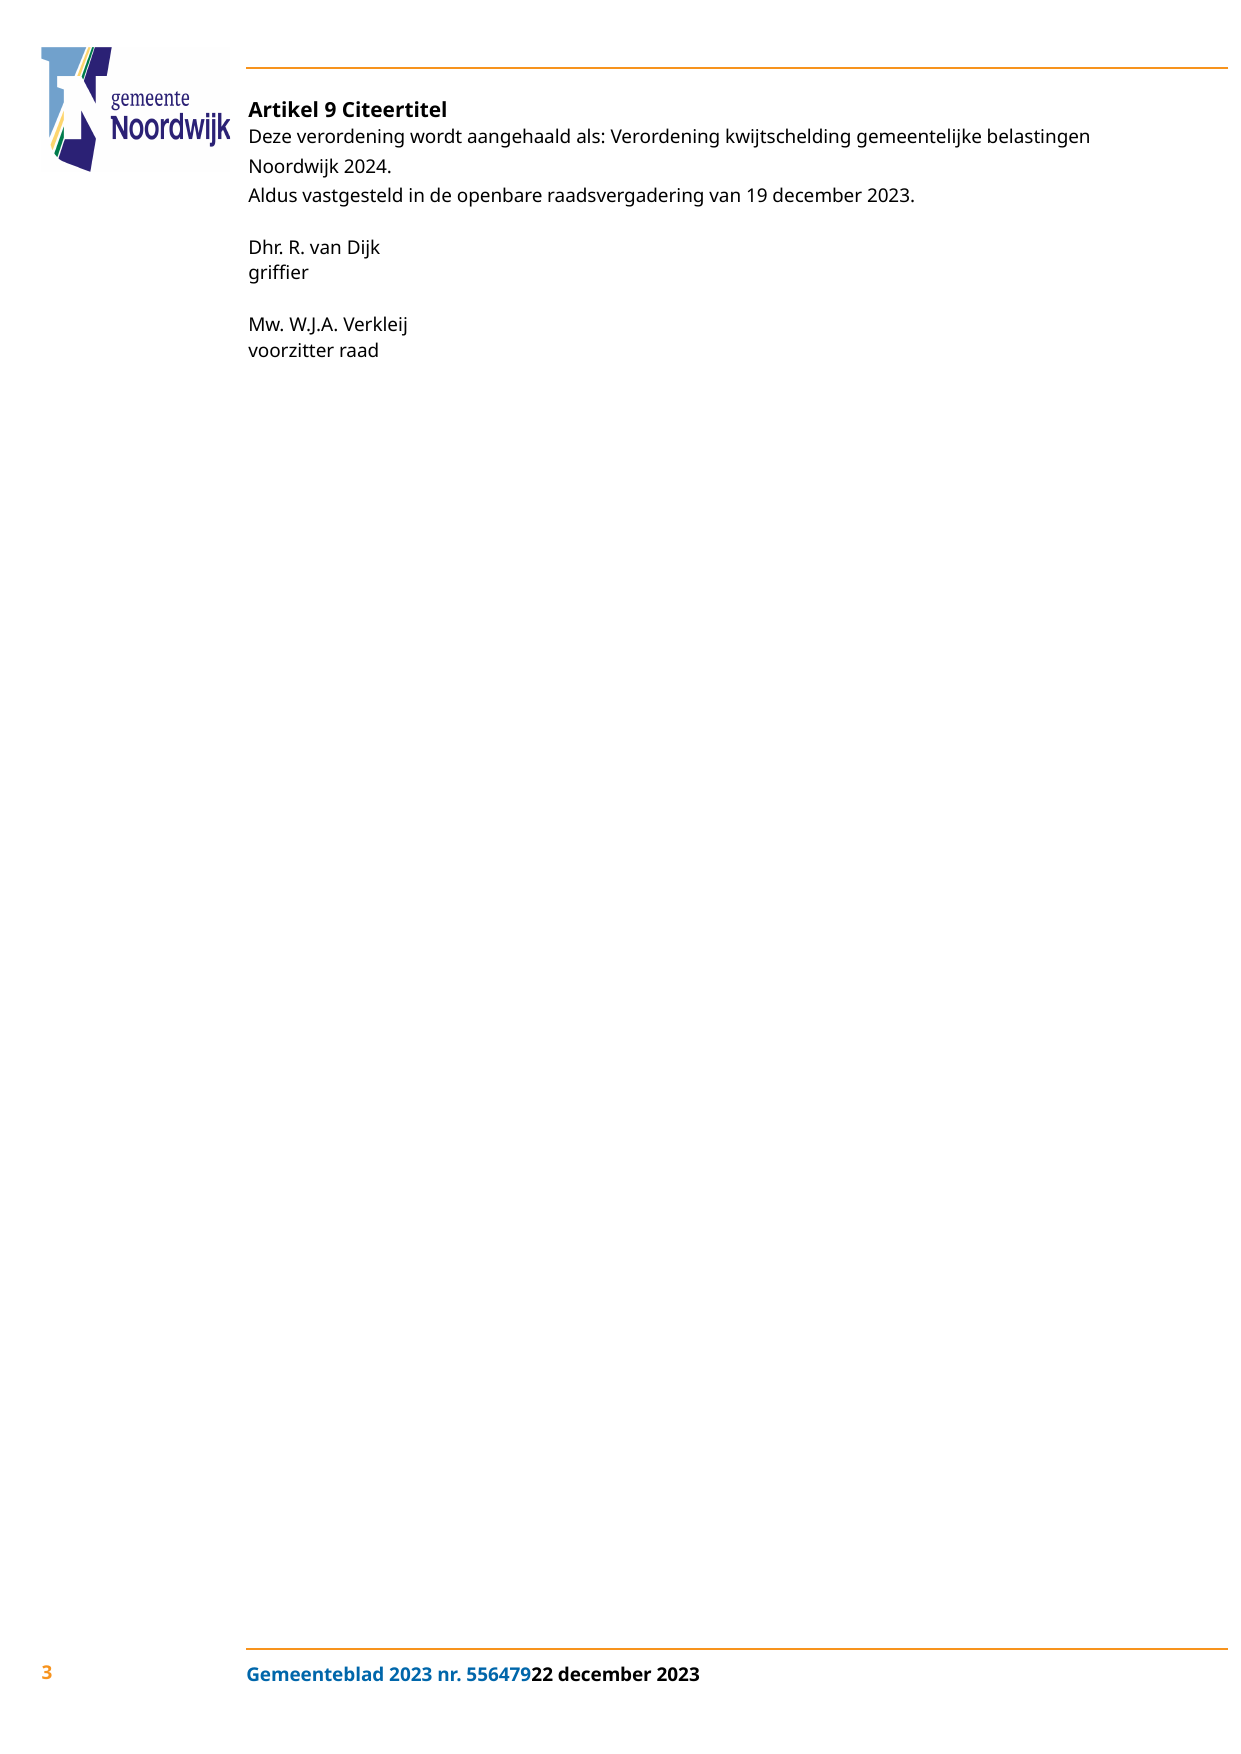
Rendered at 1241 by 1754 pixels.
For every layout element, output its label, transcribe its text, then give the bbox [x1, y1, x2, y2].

text Aldus vastgesteld in de openbare raadsvergadering van 19 december 2023. [248, 182, 1152, 208]
text voorzitter raad [248, 337, 1152, 362]
text griffier [248, 259, 1152, 285]
text Mw. W.J.A. Verkleij [248, 311, 1152, 337]
text Deze verordening wordt aangehaald als: Verordening kwijtschelding gemeentelijke belastingen Noordwijk 2024. [248, 123, 1152, 178]
text Artikel 9 Citeertitel [248, 95, 1152, 123]
text Dhr. R. van Dijk [248, 234, 1152, 259]
picture [41, 47, 231, 172]
